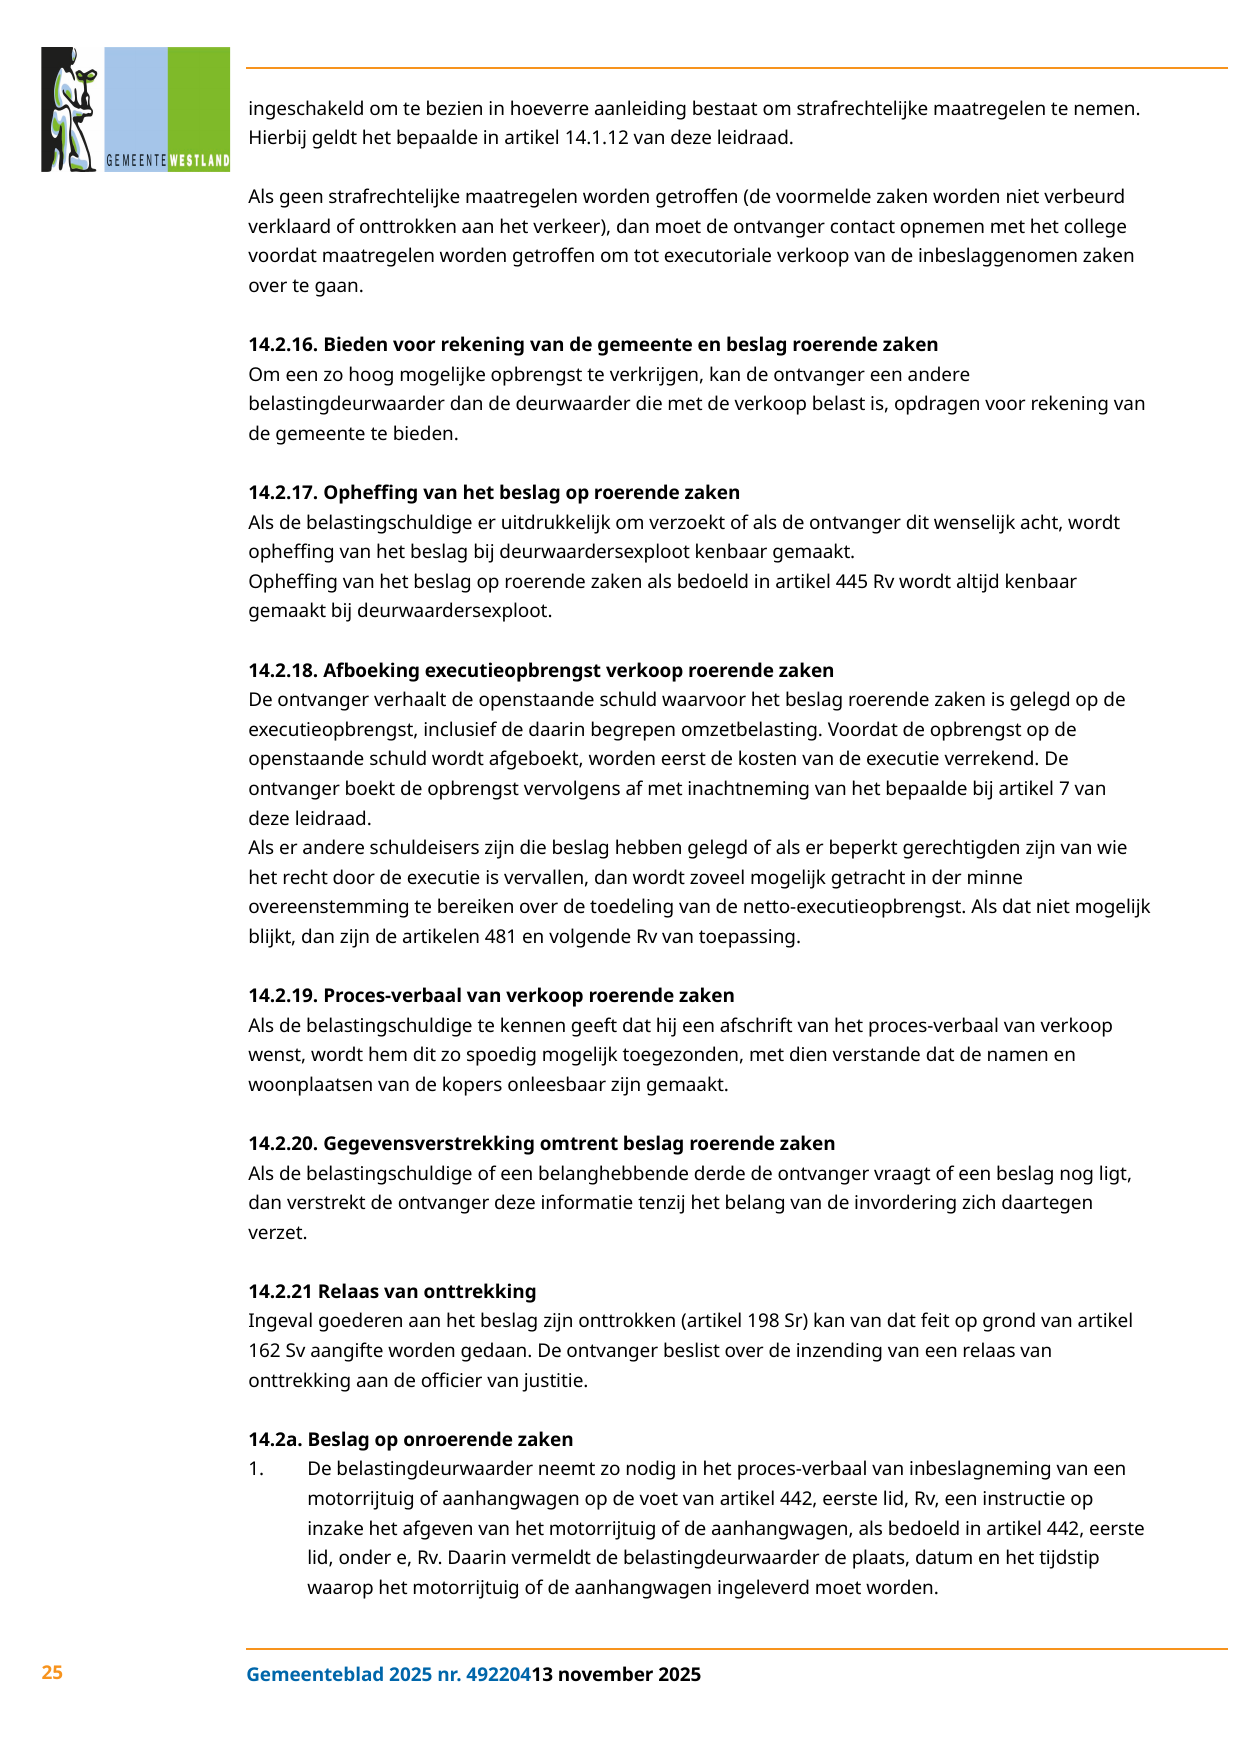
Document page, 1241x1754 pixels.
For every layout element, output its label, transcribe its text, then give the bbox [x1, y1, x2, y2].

text Als er andere schuldeisers zijn die beslag hebben gelegd of als er beperkt gerechtigden zijn van wie het recht door de executie is vervallen, dan wordt zoveel mogelijk getracht in der minne overeenstemming te bereiken over de toedeling van de netto-executieopbrengst. Als dat niet mogelijk blijkt, dan zijn de artikelen 481 en volgende Rv van toepassing. [248, 834, 1152, 949]
text 14.2.16. Bieden voor rekening van de gemeente en beslag roerende zaken [248, 331, 1152, 357]
picture [41, 47, 231, 172]
text 14.2.18. Afboeking executieopbrengst verkoop roerende zaken [248, 657, 1152, 683]
text 14.2.21 Relaas van onttrekking [248, 1278, 1152, 1304]
text 14.2.17. Opheffing van het beslag op roerende zaken [248, 479, 1152, 505]
text Als de belastingschuldige er uitdrukkelijk om verzoekt of als de ontvanger dit wenselijk acht, wordt opheffing van het beslag bij deurwaardersexploot kenbaar gemaakt. [248, 509, 1152, 564]
text Als de belastingschuldige te kennen geeft dat hij een afschrift van het proces-verbaal van verkoop wenst, wordt hem dit zo spoedig mogelijk toegezonden, met dien verstande dat de namen en woonplaatsen van de kopers onleesbaar zijn gemaakt. [248, 1012, 1152, 1097]
text 14.2.19. Proces-verbaal van verkoop roerende zaken [248, 982, 1152, 1008]
text 14.2a. Beslag op onroerende zaken [248, 1426, 1152, 1452]
text Opheffing van het beslag op roerende zaken als bedoeld in artikel 445 Rv wordt altijd kenbaar gemaakt bij deurwaardersexploot. [248, 568, 1152, 623]
text Als geen strafrechtelijke maatregelen worden getroffen (de voormelde zaken worden niet verbeurd verklaard of onttrokken aan het verkeer), dan moet de ontvanger contact opnemen met het college voordat maatregelen worden getroffen om tot executoriale verkoop van de inbeslaggenomen zaken over te gaan. [248, 183, 1152, 298]
text ingeschakeld om te bezien in hoeverre aanleiding bestaat om strafrechtelijke maatregelen te nemen. Hierbij geldt het bepaalde in artikel 14.1.12 van deze leidraad. [248, 95, 1152, 150]
list De belastingdeurwaarder neemt zo nodig in het proces-verbaal van inbeslagneming van een motorrijtuig of aanhangwagen op de voet van artikel 442, eerste lid, Rv, een instructie op inzake het afgeven van het motorrijtuig of de aanhangwagen, als bedoeld in artikel 442, eerste lid, onder e, Rv. Daarin vermeldt de belastingdeurwaarder de plaats, datum en het tijdstip waarop het motorrijtuig of de aanhangwagen ingeleverd moet worden. [248, 1456, 1152, 1600]
text Ingeval goederen aan het beslag zijn onttrokken (artikel 198 Sr) kan van dat feit op grond van artikel 162 Sv aangifte worden gedaan. De ontvanger beslist over de inzending van een relaas van onttrekking aan de officier van justitie. [248, 1308, 1152, 1393]
text Om een zo hoog mogelijke opbrengst te verkrijgen, kan de ontvanger een andere belastingdeurwaarder dan de deurwaarder die met de verkoop belast is, opdragen voor rekening van de gemeente te bieden. [248, 361, 1152, 446]
text 14.2.20. Gegevensverstrekking omtrent beslag roerende zaken [248, 1130, 1152, 1156]
text Als de belastingschuldige of een belanghebbende derde de ontvanger vraagt of een beslag nog ligt, dan verstrekt de ontvanger deze informatie tenzij het belang van de invordering zich daartegen verzet. [248, 1160, 1152, 1245]
text De ontvanger verhaalt de openstaande schuld waarvoor het beslag roerende zaken is gelegd op de executieopbrengst, inclusief de daarin begrepen omzetbelasting. Voordat de opbrengst op de openstaande schuld wordt afgeboekt, worden eerst de kosten van de executie verrekend. De ontvanger boekt de opbrengst vervolgens af met inachtneming van het bepaalde bij artikel 7 van deze leidraad. [248, 686, 1152, 831]
